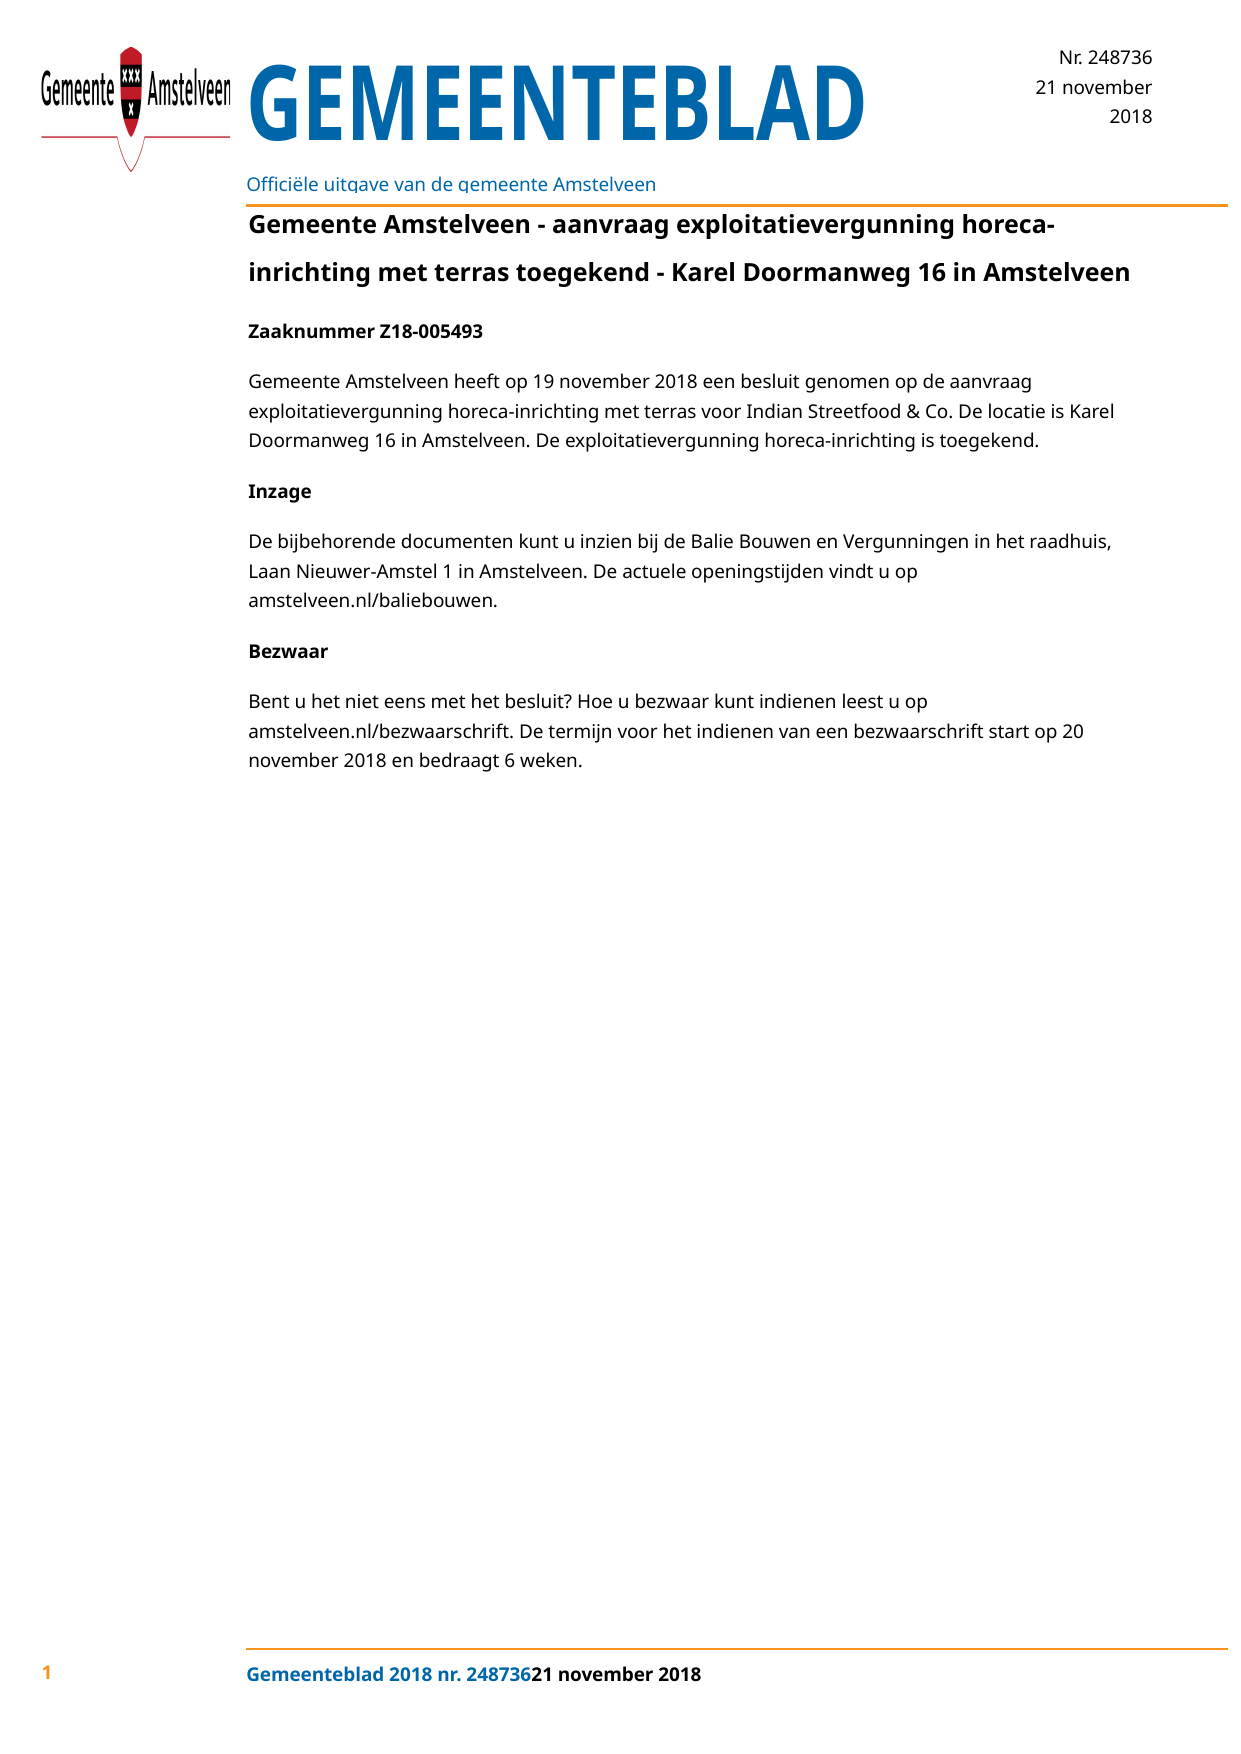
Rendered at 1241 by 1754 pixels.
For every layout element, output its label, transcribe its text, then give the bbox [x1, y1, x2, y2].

text De bijbehorende documenten kunt u inzien bij de Balie Bouwen en Vergunningen in het raadhuis, Laan Nieuwer-Amstel 1 in Amstelveen. De actuele openingstijden vindt u op amstelveen.nl/baliebouwen. [248, 528, 1152, 613]
picture [41, 47, 231, 172]
text Bezwaar [248, 638, 1152, 664]
text Gemeente Amstelveen heeft op 19 november 2018 een besluit genomen op de aanvraag exploitatievergunning horeca-inrichting met terras voor Indian Streetfood & Co. De locatie is Karel Doormanweg 16 in Amstelveen. De exploitatievergunning horeca-inrichting is toegekend. [248, 368, 1152, 453]
text Bent u het niet eens met het besluit? Hoe u bezwaar kunt indienen leest u op amstelveen.nl/bezwaarschrift. De termijn voor het indienen van een bezwaarschrift start op 20 november 2018 en bedraagt 6 weken. [248, 688, 1152, 773]
text Gemeente Amstelveen - aanvraag exploitatievergunning horeca-inrichting met terras toegekend - Karel Doormanweg 16 in Amstelveen [248, 207, 1152, 288]
text Zaaknummer Z18-005493 [248, 318, 1152, 344]
text Inzage [248, 478, 1152, 504]
